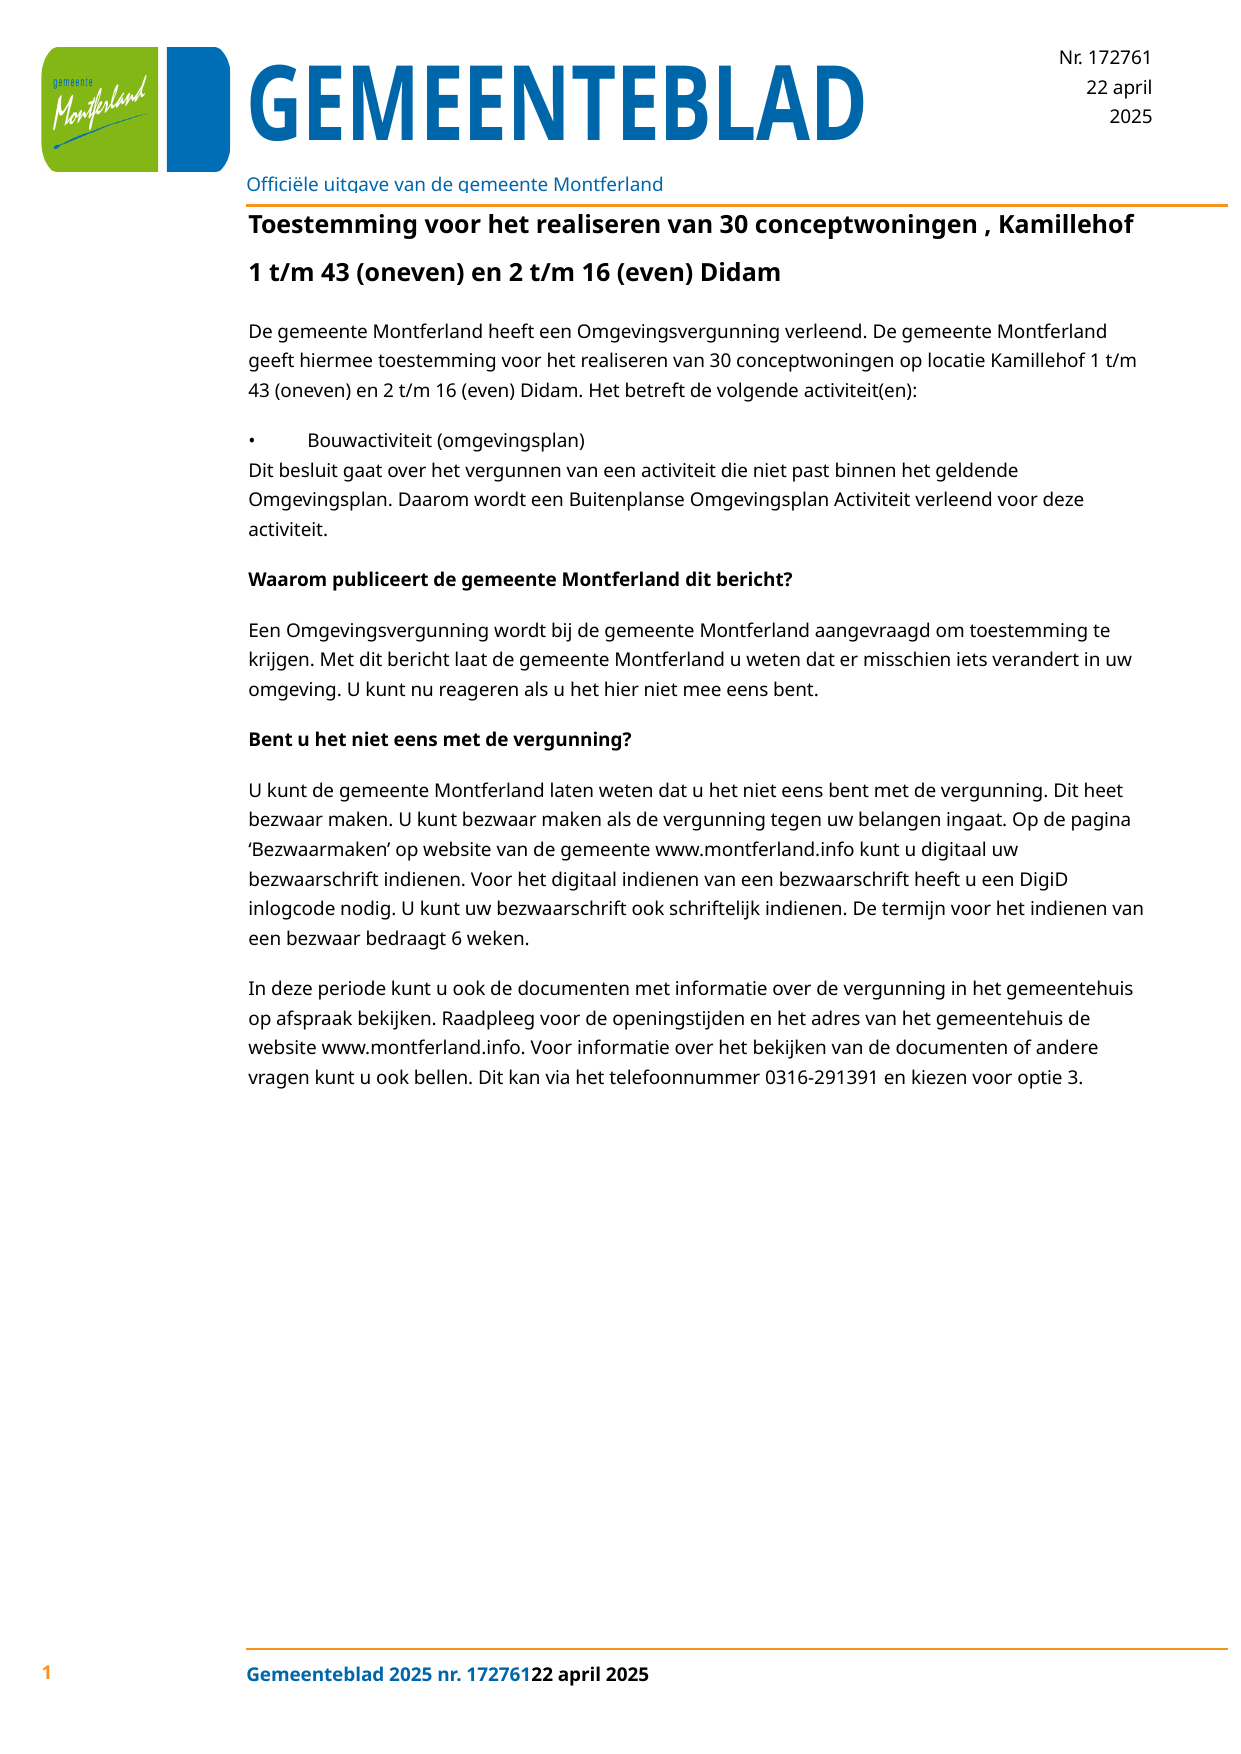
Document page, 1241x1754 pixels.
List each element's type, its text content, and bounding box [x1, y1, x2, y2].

list Bouwactiviteit (omgevingsplan) [248, 427, 1152, 453]
text Waarom publiceert de gemeente Montferland dit bericht? [248, 567, 1152, 592]
text Bent u het niet eens met de vergunning? [248, 727, 1152, 752]
text Dit besluit gaat over het vergunnen van een activiteit die niet past binnen het geldende Omgevingsplan. Daarom wordt een Buitenplanse Omgevingsplan Activiteit verleend voor deze activiteit. [248, 457, 1152, 542]
text U kunt de gemeente Montferland laten weten dat u het niet eens bent met de vergunning. Dit heet bezwaar maken. U kunt bezwaar maken als de vergunning tegen uw belangen ingaat. Op de pagina ‘Bezwaarmaken’ op website van de gemeente www.montferland.info kunt u digitaal uw bezwaarschrift indienen. Voor het digitaal indienen van een bezwaarschrift heeft u een DigiD inlogcode nodig. U kunt uw bezwaarschrift ook schriftelijk indienen. De termijn voor het indienen van een bezwaar bedraagt 6 weken. [248, 777, 1152, 951]
text In deze periode kunt u ook de documenten met informatie over de vergunning in het gemeentehuis op afspraak bekijken. Raadpleeg voor de openingstijden en het adres van het gemeentehuis de website www.montferland.info. Voor informatie over het bekijken van de documenten of andere vragen kunt u ook bellen. Dit kan via het telefoonnummer 0316-291391 en kiezen voor optie 3. [248, 975, 1152, 1090]
picture [41, 47, 231, 172]
text Toestemming voor het realiseren van 30 conceptwoningen , Kamillehof 1 t/m 43 (oneven) en 2 t/m 16 (even) Didam [248, 207, 1152, 288]
text Een Omgevingsvergunning wordt bij de gemeente Montferland aangevraagd om toestemming te krijgen. Met dit bericht laat de gemeente Montferland u weten dat er misschien iets verandert in uw omgeving. U kunt nu reageren als u het hier niet mee eens bent. [248, 617, 1152, 702]
text De gemeente Montferland heeft een Omgevingsvergunning verleend. De gemeente Montferland geeft hiermee toestemming voor het realiseren van 30 conceptwoningen op locatie Kamillehof 1 t/m 43 (oneven) en 2 t/m 16 (even) Didam. Het betreft de volgende activiteit(en): [248, 318, 1152, 403]
